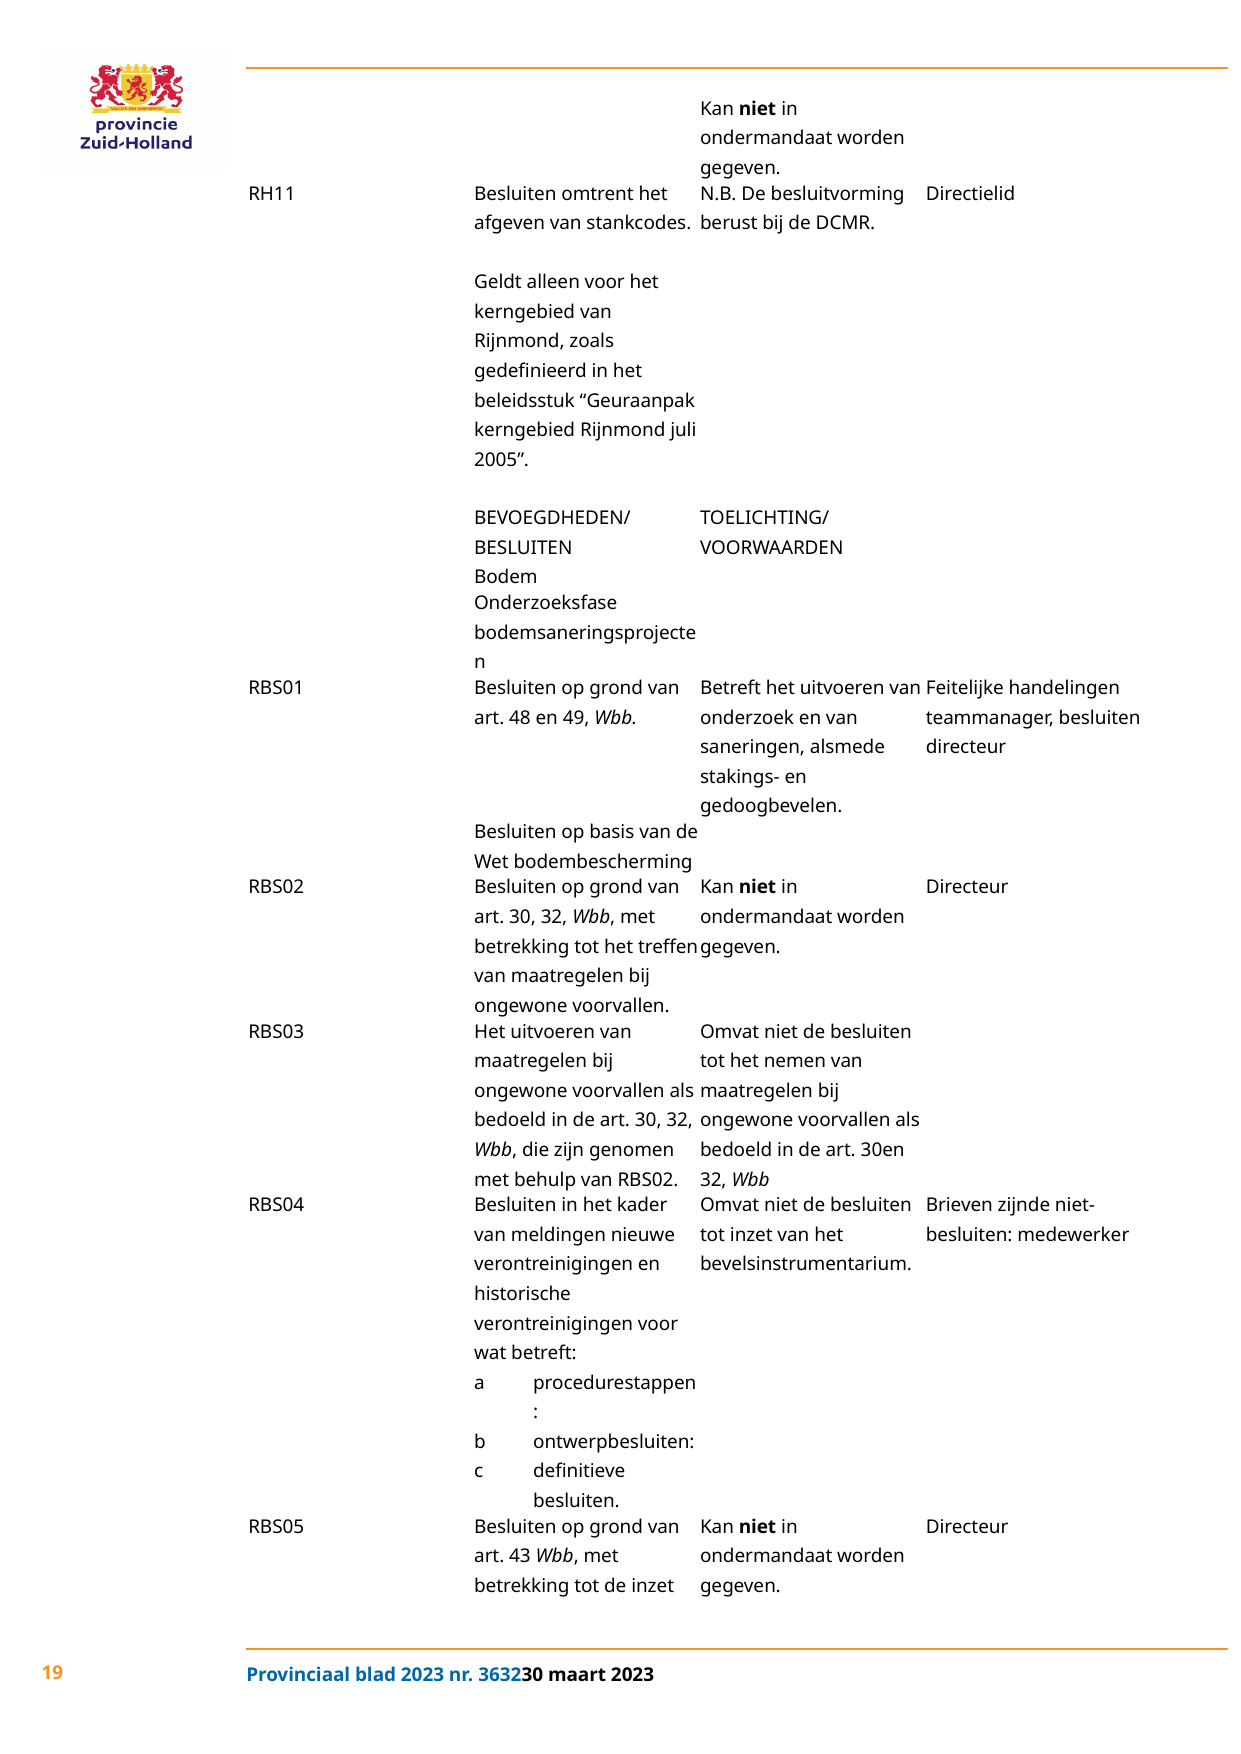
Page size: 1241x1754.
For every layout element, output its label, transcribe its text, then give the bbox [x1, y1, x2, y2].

table_cell RBS05 [248, 1513, 474, 1598]
table_cell Omvat niet de besluiten tot het nemen van maatregelen bij ongewone voorvallen als bedoeld in de art. 30en 32, Wbb [700, 1018, 926, 1191]
table_cell Omvat niet de besluiten tot inzet van het bevelsinstrumentarium. [700, 1191, 926, 1513]
table_cell Besluiten op grond van art. 48 en 49, Wbb. [474, 674, 700, 818]
table_cell Kan niet in ondermandaat worden gegeven. [700, 874, 926, 1018]
table_cell Directeur [926, 1513, 1152, 1598]
table_cell [474, 95, 700, 180]
table_cell [926, 590, 1152, 674]
table_cell Kan niet in ondermandaat worden gegeven. [700, 1513, 926, 1598]
table_cell Directeur [926, 874, 1152, 1018]
table_cell RH11 [248, 180, 474, 472]
table_header BEVOEGDHEDEN/BESLUITEN Bodem [474, 505, 700, 589]
table_cell Directielid [926, 180, 1152, 472]
table_cell [248, 819, 474, 874]
table_cell [700, 819, 926, 874]
table_cell [926, 95, 1152, 180]
table_cell RBS01 [248, 674, 474, 818]
table_cell RBS02 [248, 874, 474, 1018]
table_cell [700, 590, 926, 674]
table_cell RBS04 [248, 1191, 474, 1513]
table_header [926, 505, 1152, 589]
table_cell Besluiten in het kader van meldingen nieuwe verontreinigingen en historische verontreinigingen voor wat betreft: procedurestappen: ontwerpbesluiten: definitieve besluiten. [474, 1191, 700, 1513]
table_cell [926, 1018, 1152, 1191]
table_header [248, 505, 474, 589]
table_cell Besluiten op grond van art. 43 Wbb, met betrekking tot de inzet [474, 1513, 700, 1598]
table_cell Besluiten op grond van art. 30, 32, Wbb, met betrekking tot het treffen van maatregelen bij ongewone voorvallen. [474, 874, 700, 1018]
table_header TOELICHTING/VOORWAARDEN [700, 505, 926, 589]
table_cell [248, 590, 474, 674]
table_cell Betreft het uitvoeren van onderzoek en van saneringen, alsmede stakings- en gedoogbevelen. [700, 674, 926, 818]
table_cell Brieven zijnde niet-besluiten: medewerker [926, 1191, 1152, 1513]
table_cell [926, 819, 1152, 874]
picture [41, 47, 231, 172]
table_cell Onderzoeksfase bodemsaneringsprojecten [474, 590, 700, 674]
table_cell Kan niet in ondermandaat worden gegeven. [700, 95, 926, 180]
table_cell Het uitvoeren van maatregelen bij ongewone voorvallen als bedoeld in de art. 30, 32, Wbb, die zijn genomen met behulp van RBS02. [474, 1018, 700, 1191]
table_cell RBS03 [248, 1018, 474, 1191]
table_cell [248, 95, 474, 180]
table_cell Besluiten omtrent het afgeven van stankcodes. Geldt alleen voor het kerngebied van Rijnmond, zoals gedefinieerd in het beleidsstuk “Geuraanpak kerngebied Rijnmond juli 2005”. [474, 180, 700, 472]
table_cell Besluiten op basis van de Wet bodembescherming [474, 819, 700, 874]
table_cell Feitelijke handelingen teammanager, besluiten directeur [926, 674, 1152, 818]
table_cell N.B. De besluitvorming berust bij de DCMR. [700, 180, 926, 472]
